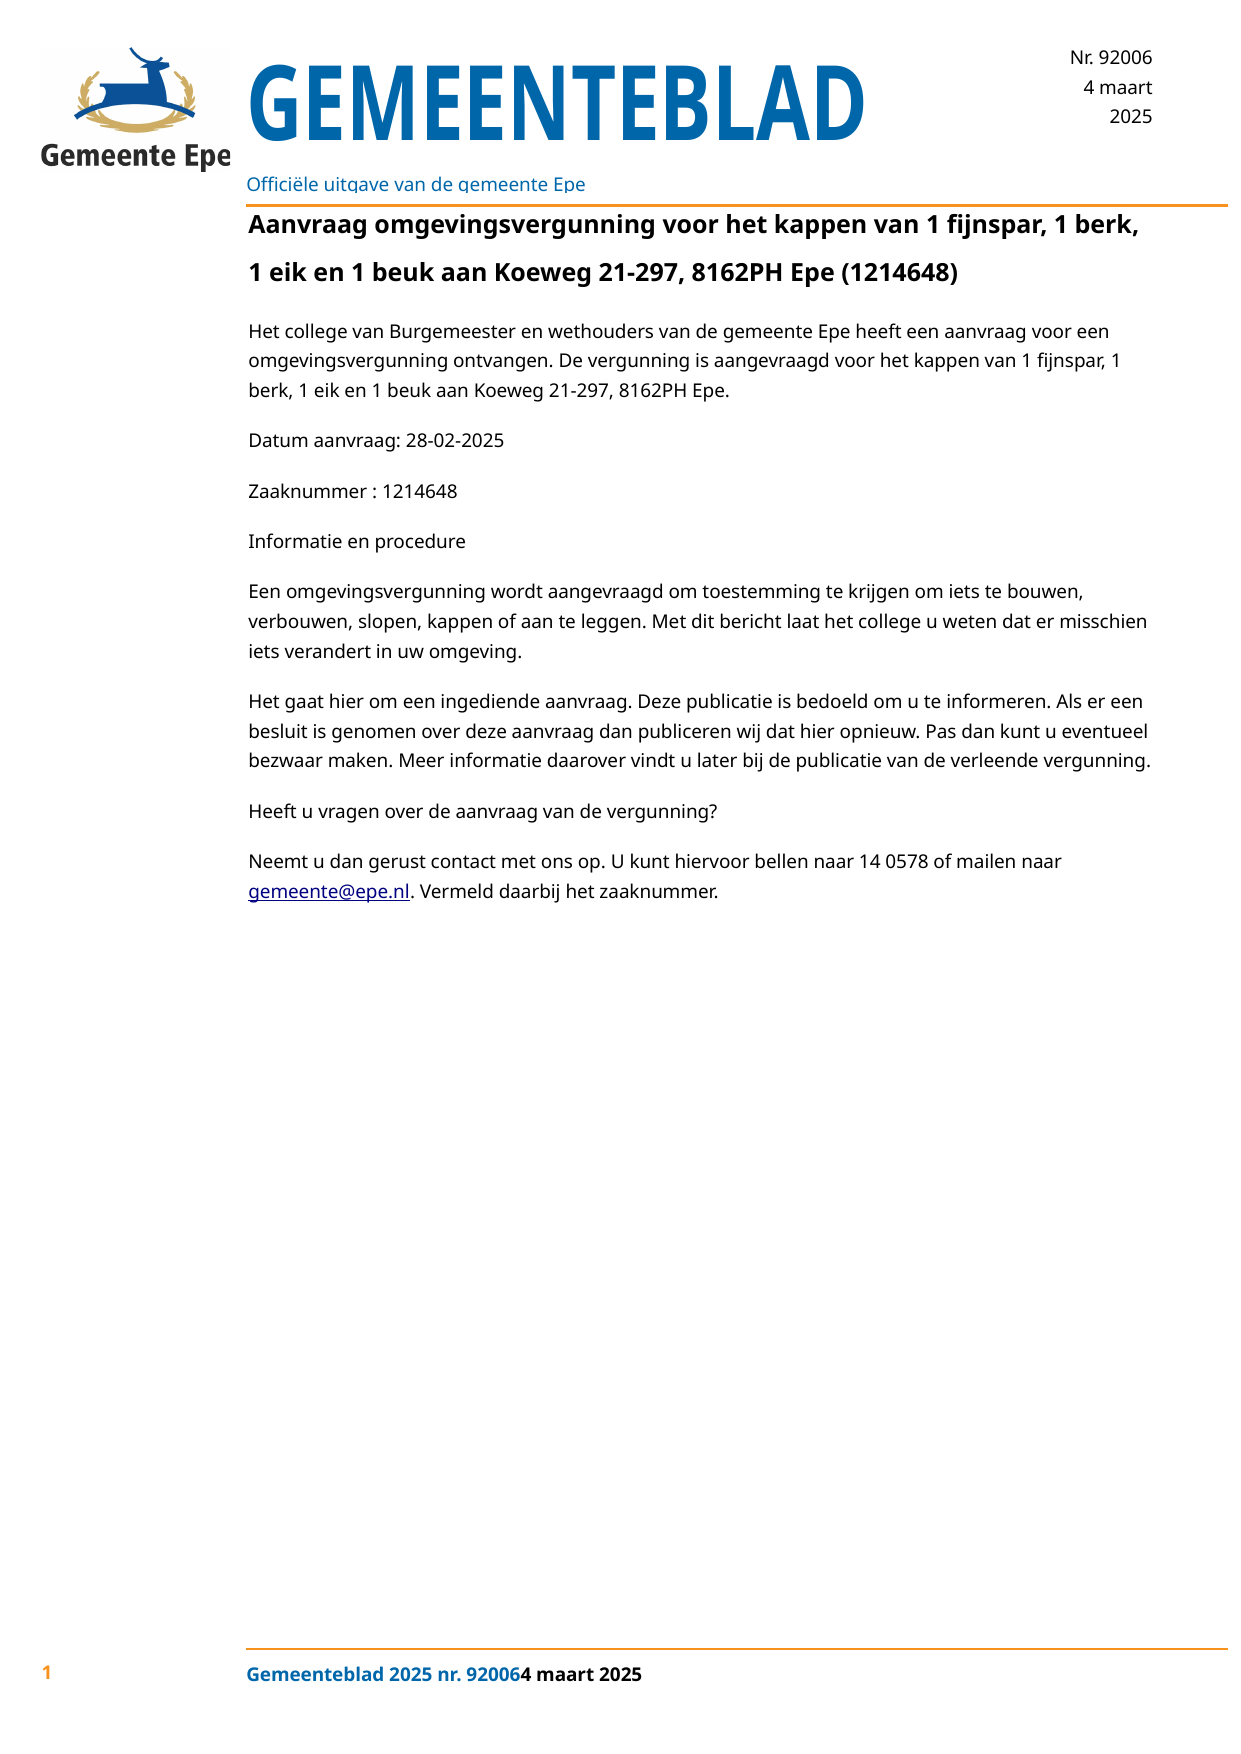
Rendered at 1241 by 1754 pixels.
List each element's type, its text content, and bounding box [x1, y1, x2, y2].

picture [41, 47, 231, 172]
text Heeft u vragen over de aanvraag van de vergunning? [248, 798, 1152, 824]
text Zaaknummer : 1214648 [248, 478, 1152, 504]
text Aanvraag omgevingsvergunning voor het kappen van 1 fijnspar, 1 berk, 1 eik en 1 beuk aan Koeweg 21-297, 8162PH Epe (1214648) [248, 207, 1152, 288]
text Het gaat hier om een ingediende aanvraag. Deze publicatie is bedoeld om u te informeren. Als er een besluit is genomen over deze aanvraag dan publiceren wij dat hier opnieuw. Pas dan kunt u eventueel bezwaar maken. Meer informatie daarover vindt u later bij de publicatie van de verleende vergunning. [248, 688, 1152, 773]
text Datum aanvraag: 28-02-2025 [248, 427, 1152, 453]
text Informatie en procedure [248, 528, 1152, 554]
text Het college van Burgemeester en wethouders van de gemeente Epe heeft een aanvraag voor een omgevingsvergunning ontvangen. De vergunning is aangevraagd voor het kappen van 1 fijnspar, 1 berk, 1 eik en 1 beuk aan Koeweg 21-297, 8162PH Epe. [248, 318, 1152, 403]
text Een omgevingsvergunning wordt aangevraagd om toestemming te krijgen om iets te bouwen, verbouwen, slopen, kappen of aan te leggen. Met dit bericht laat het college u weten dat er misschien iets verandert in uw omgeving. [248, 579, 1152, 664]
text Neemt u dan gerust contact met ons op. U kunt hiervoor bellen naar 14 0578 of mailen naar gemeente@epe.nl. Vermeld daarbij het zaaknummer. [248, 848, 1152, 904]
